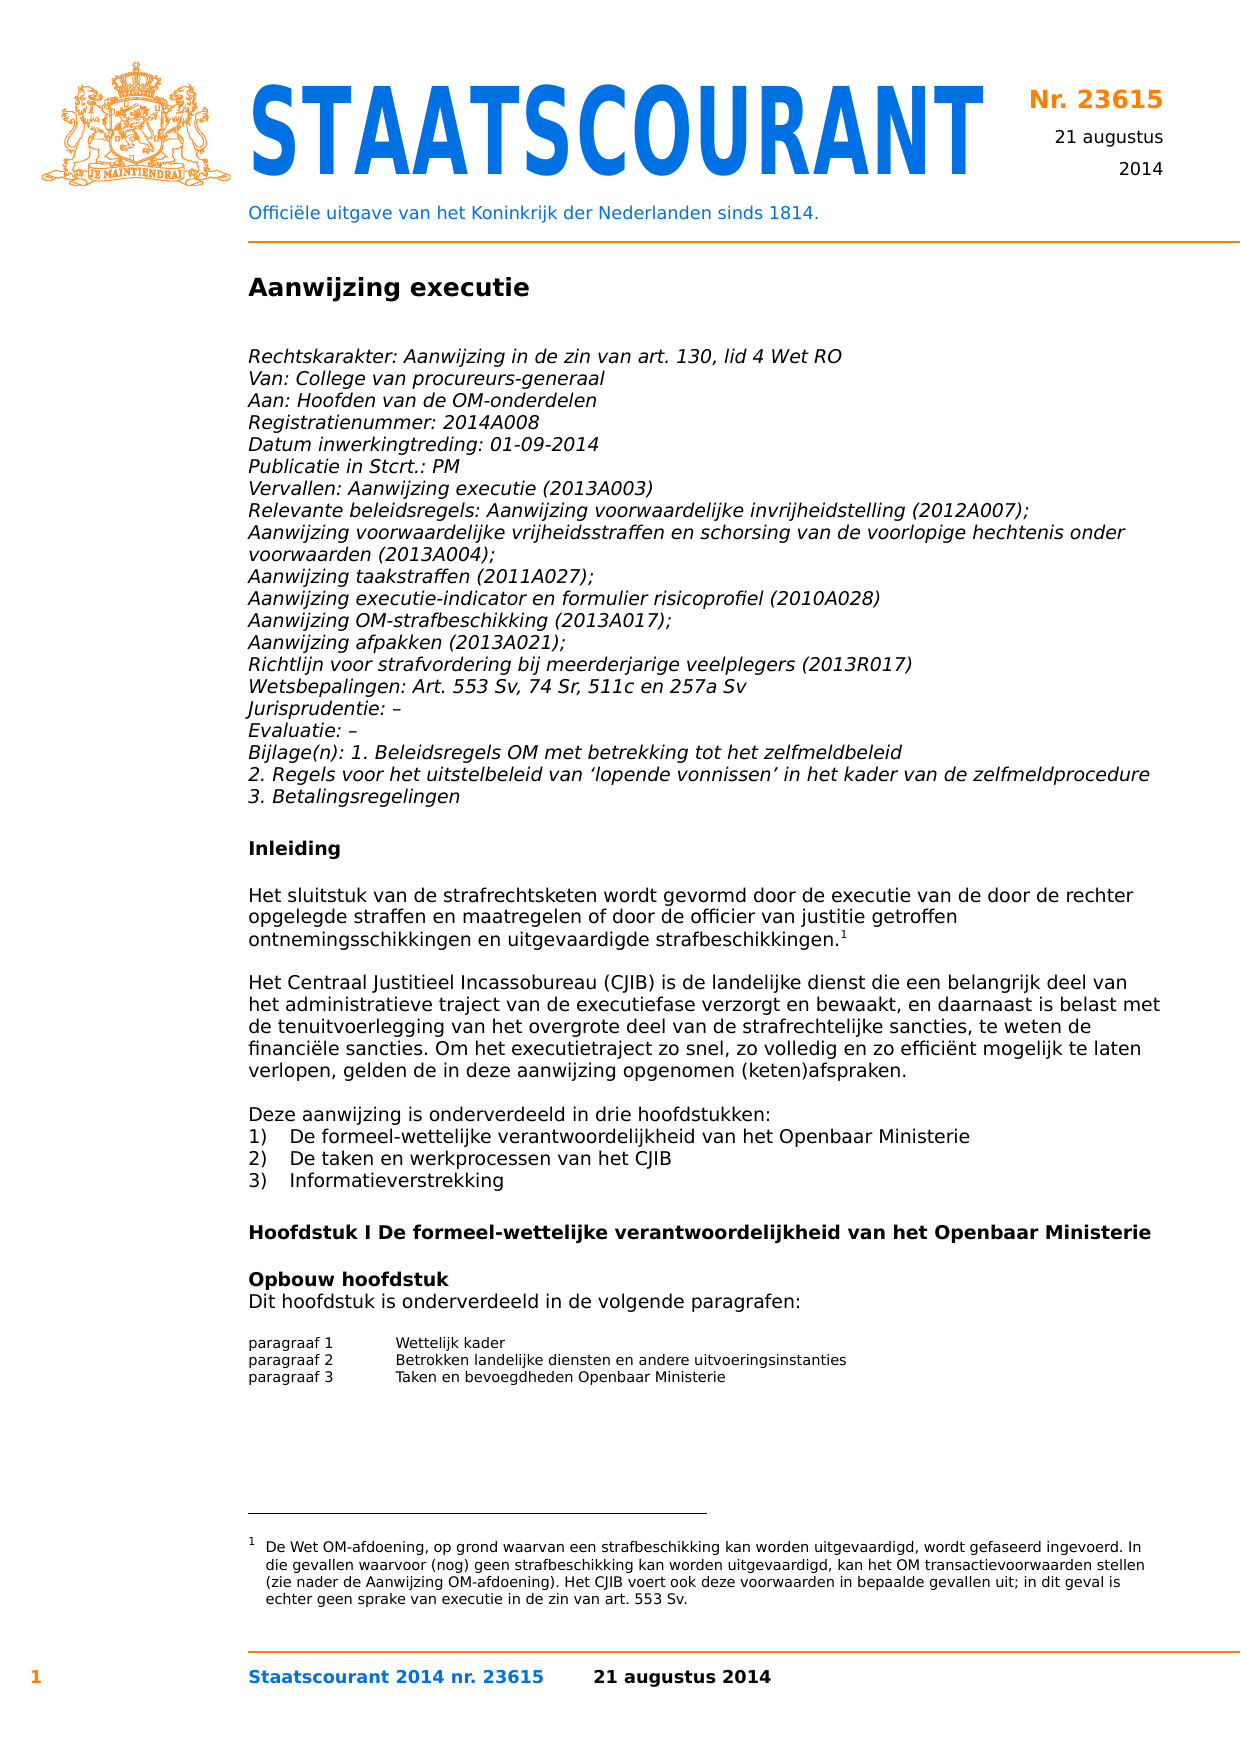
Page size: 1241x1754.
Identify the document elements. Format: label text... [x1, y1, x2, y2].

text 1) De formeel-wettelijke verantwoordelijkheid van het Openbaar Ministerie [248, 1126, 1163, 1148]
text Evaluatie: – [248, 719, 1163, 742]
text 3. Betalingsregelingen [248, 786, 1163, 807]
text Het Centraal Justitieel Incassobureau (CJIB) is de landelijke dienst die een belangrijk deel van het administratieve traject van de executiefase verzorgt en bewaakt, en daarnaast is belast met de tenuitvoerlegging van het overgrote deel van de strafrechtelijke sancties, te weten de financiële sancties. Om het executietraject zo snel, zo volledig en zo efficiënt mogelijk te laten verlopen, gelden de in deze aanwijzing opgenomen (keten)afspraken. [248, 972, 1163, 1082]
text Wetsbepalingen: Art. 553 Sv, 74 Sr, 511c en 257a Sv [248, 676, 1163, 698]
table_header Wettelijk kader [389, 1335, 1163, 1352]
table_header [25, 62, 248, 241]
text Aanwijzing executie-indicator en formulier risicoprofiel (2010A028) [248, 588, 1163, 610]
subtitle Aanwijzing executie [248, 273, 1163, 302]
table_cell Taken en bevoegdheden Openbaar Ministerie [389, 1369, 1163, 1386]
table_cell paragraaf 2 [248, 1352, 389, 1369]
text Deze aanwijzing is onderverdeeld in drie hoofdstukken: [248, 1104, 1163, 1126]
text Opbouw hoofdstuk [248, 1269, 1163, 1291]
text Bijlage(n): 1. Beleidsregels OM met betrekking tot het zelfmeldbeleid [248, 742, 1163, 763]
text Registratienummer: 2014A008 [248, 412, 1163, 434]
table_cell Betrokken landelijke diensten en andere uitvoeringsinstanties [389, 1352, 1163, 1369]
text 2. Regels voor het uitstelbeleid van ‘lopende vonnissen’ in het kader van de zelfmeldprocedure [248, 763, 1163, 786]
text Jurisprudentie: – [248, 698, 1163, 719]
table_header Nr. 23615 [998, 62, 1240, 121]
text De Wet OM-afdoening, op grond waarvan een strafbeschikking kan worden uitgevaardigd, wordt gefaseerd ingevoerd. In die gevallen waarvoor (nog) geen strafbeschikking kan worden uitgevaardigd, kan het OM transactievoorwaarden stellen (zie nader de Aanwijzing OM-afdoening). Het CJIB voert ook deze voorwaarden in bepaalde gevallen uit; in dit geval is echter geen sprake van executie in de zin van art. 553 Sv. [248, 1535, 1163, 1608]
text Relevante beleidsregels: Aanwijzing voorwaardelijke invrijheidstelling (2012A007); [248, 500, 1163, 522]
text Datum inwerkingtreding: 01-09-2014 [248, 434, 1163, 456]
table_header STAATSCOURANT [248, 62, 998, 203]
table_cell 2014 [998, 153, 1240, 203]
text Aanwijzing taakstraffen (2011A027); [248, 566, 1163, 588]
text 3) Informatieverstrekking [248, 1170, 1163, 1192]
text Vervallen: Aanwijzing executie (2013A003) [248, 478, 1163, 500]
text Publicatie in Stcrt.: PM [248, 456, 1163, 478]
subtitle Inleiding [248, 837, 1163, 859]
text Van: College van procureurs-generaal [248, 368, 1163, 390]
table_cell 21 augustus [998, 121, 1240, 153]
subtitle Hoofdstuk I De formeel-wettelijke verantwoordelijkheid van het Openbaar Ministerie [248, 1222, 1163, 1244]
table_cell Officiële uitgave van het Koninkrijk der Nederlanden sinds 1814. [248, 203, 1240, 241]
text Dit hoofdstuk is onderverdeeld in de volgende paragrafen: [248, 1291, 1163, 1313]
text Aanwijzing voorwaardelijke vrijheidsstraffen en schorsing van de voorlopige hechtenis onder voorwaarden (2013A004); [248, 522, 1163, 566]
text Richtlijn voor strafvordering bij meerderjarige veelplegers (2013R017) [248, 654, 1163, 676]
text Het sluitstuk van de strafrechtsketen wordt gevormd door de executie van de door de rechter opgelegde straffen en maatregelen of door de officier van justitie getroffen ontnemingsschikkingen en uitgevaardigde strafbeschikkingen. [248, 884, 1163, 950]
table_cell paragraaf 3 [248, 1369, 389, 1386]
text 2) De taken en werkprocessen van het CJIB [248, 1148, 1163, 1170]
text Rechtskarakter: Aanwijzing in de zin van art. 130, lid 4 Wet RO [248, 346, 1163, 368]
text Aanwijzing afpakken (2013A021); [248, 632, 1163, 654]
table_header paragraaf 1 [248, 1335, 389, 1352]
text Aanwijzing OM-strafbeschikking (2013A017); [248, 610, 1163, 632]
text Aan: Hoofden van de OM-onderdelen [248, 390, 1163, 412]
picture [41, 62, 231, 186]
